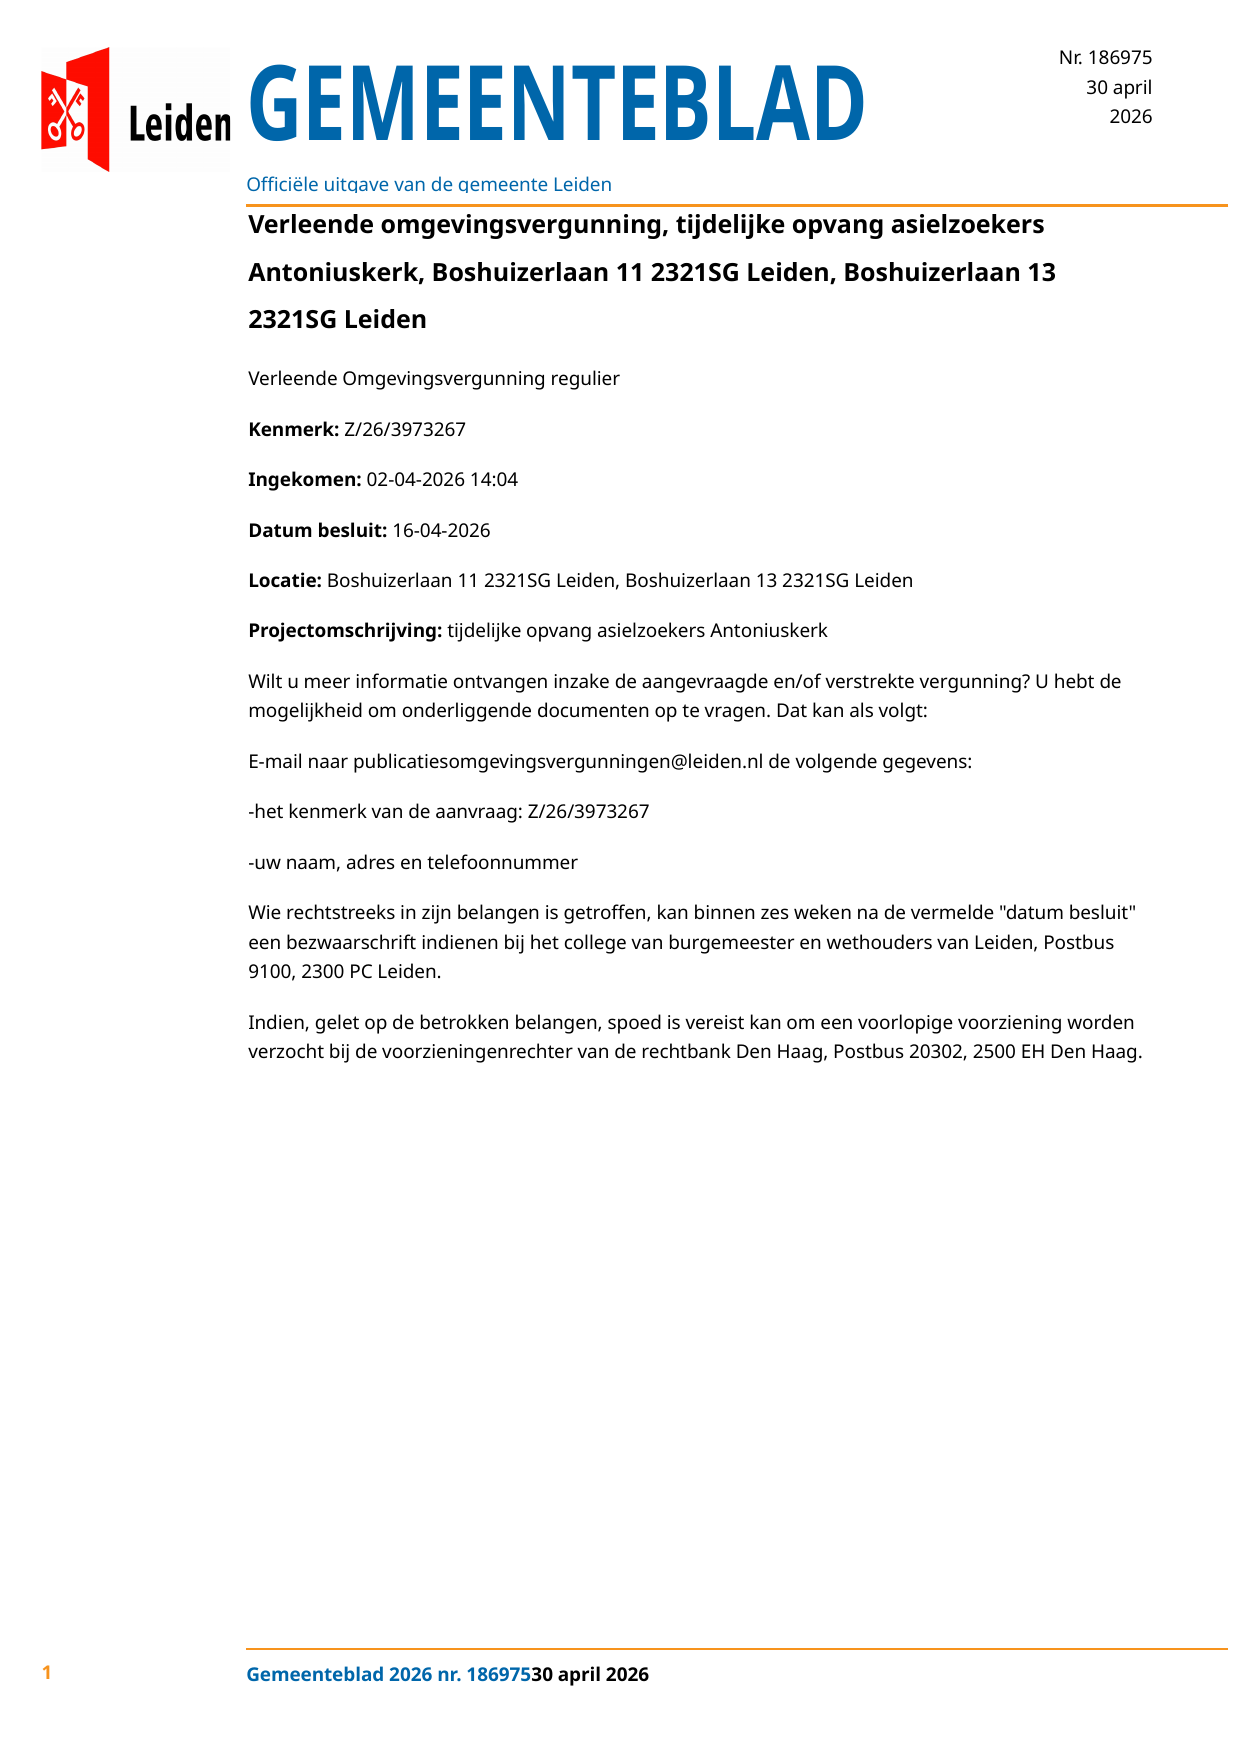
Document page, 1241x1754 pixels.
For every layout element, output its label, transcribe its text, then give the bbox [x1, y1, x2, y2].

text Wie rechtstreeks in zijn belangen is getroffen, kan binnen zes weken na de vermelde "datum besluit" een bezwaarschrift indienen bij het college van burgemeester en wethouders van Leiden, Postbus 9100, 2300 PC Leiden. [248, 899, 1152, 984]
text -uw naam, adres en telefoonnummer [248, 849, 1152, 874]
text Locatie: Boshuizerlaan 11 2321SG Leiden, Boshuizerlaan 13 2321SG Leiden [248, 567, 1152, 593]
text Kenmerk: Z/26/3973267 [248, 416, 1152, 442]
text Wilt u meer informatie ontvangen inzake de aangevraagde en/of verstrekte vergunning? U hebt de mogelijkheid om onderliggende documenten op te vragen. Dat kan als volgt: [248, 668, 1152, 723]
text -het kenmerk van de aanvraag: Z/26/3973267 [248, 798, 1152, 824]
picture [41, 47, 231, 172]
text Datum besluit: 16-04-2026 [248, 517, 1152, 542]
text Verleende omgevingsvergunning, tijdelijke opvang asielzoekers Antoniuskerk, Boshuizerlaan 11 2321SG Leiden, Boshuizerlaan 13 2321SG Leiden [248, 207, 1152, 336]
text Indien, gelet op de betrokken belangen, spoed is vereist kan om een voorlopige voorziening worden verzocht bij de voorzieningenrechter van de rechtbank Den Haag, Postbus 20302, 2500 EH Den Haag. [248, 1009, 1152, 1064]
text Verleende Omgevingsvergunning regulier [248, 366, 1152, 391]
text E-mail naar publicatiesomgevingsvergunningen@leiden.nl de volgende gegevens: [248, 748, 1152, 774]
text Projectomschrijving: tijdelijke opvang asielzoekers Antoniuskerk [248, 618, 1152, 643]
text Ingekomen: 02-04-2026 14:04 [248, 466, 1152, 492]
